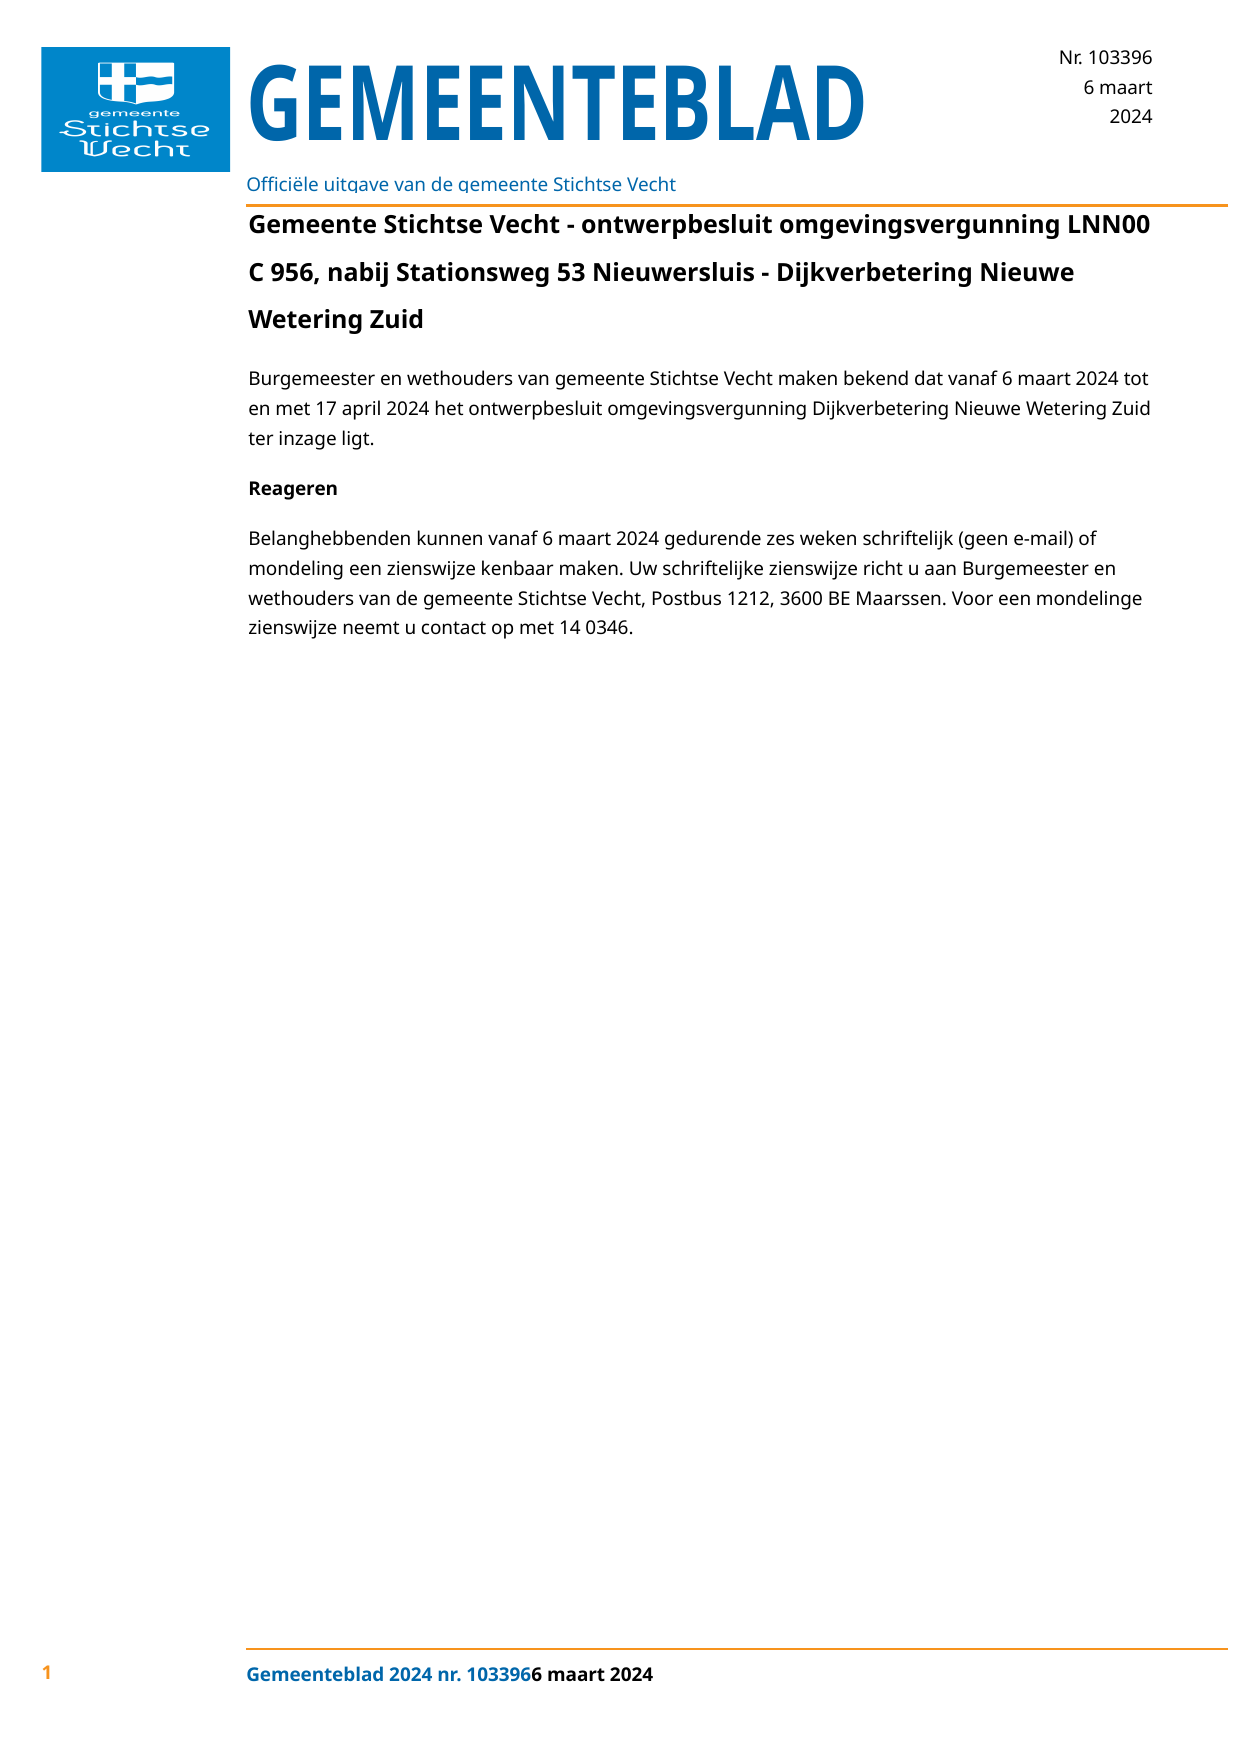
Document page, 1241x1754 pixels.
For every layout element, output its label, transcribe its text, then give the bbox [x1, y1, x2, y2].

text Burgemeester en wethouders van gemeente Stichtse Vecht maken bekend dat vanaf 6 maart 2024 tot en met 17 april 2024 het ontwerpbesluit omgevingsvergunning Dijkverbetering Nieuwe Wetering Zuid ter inzage ligt. [248, 366, 1152, 450]
text Reageren [248, 475, 1152, 501]
picture [99, 63, 135, 101]
text Gemeente Stichtse Vecht - ontwerpbesluit omgevingsvergunning LNN00 C 956, nabij Stationsweg 53 Nieuwersluis - Dijkverbetering Nieuwe Wetering Zuid [248, 207, 1152, 336]
picture [137, 63, 174, 103]
text Belanghebbenden kunnen vanaf 6 maart 2024 gedurende zes weken schriftelijk (geen e-mail) of mondeling een zienswijze kenbaar maken. Uw schriftelijke zienswijze richt u aan Burgemeester en wethouders van de gemeente Stichtse Vecht, Postbus 1212, 3600 BE Maarssen. Voor een mondelinge zienswijze neemt u contact op met 14 0346. [248, 526, 1152, 640]
